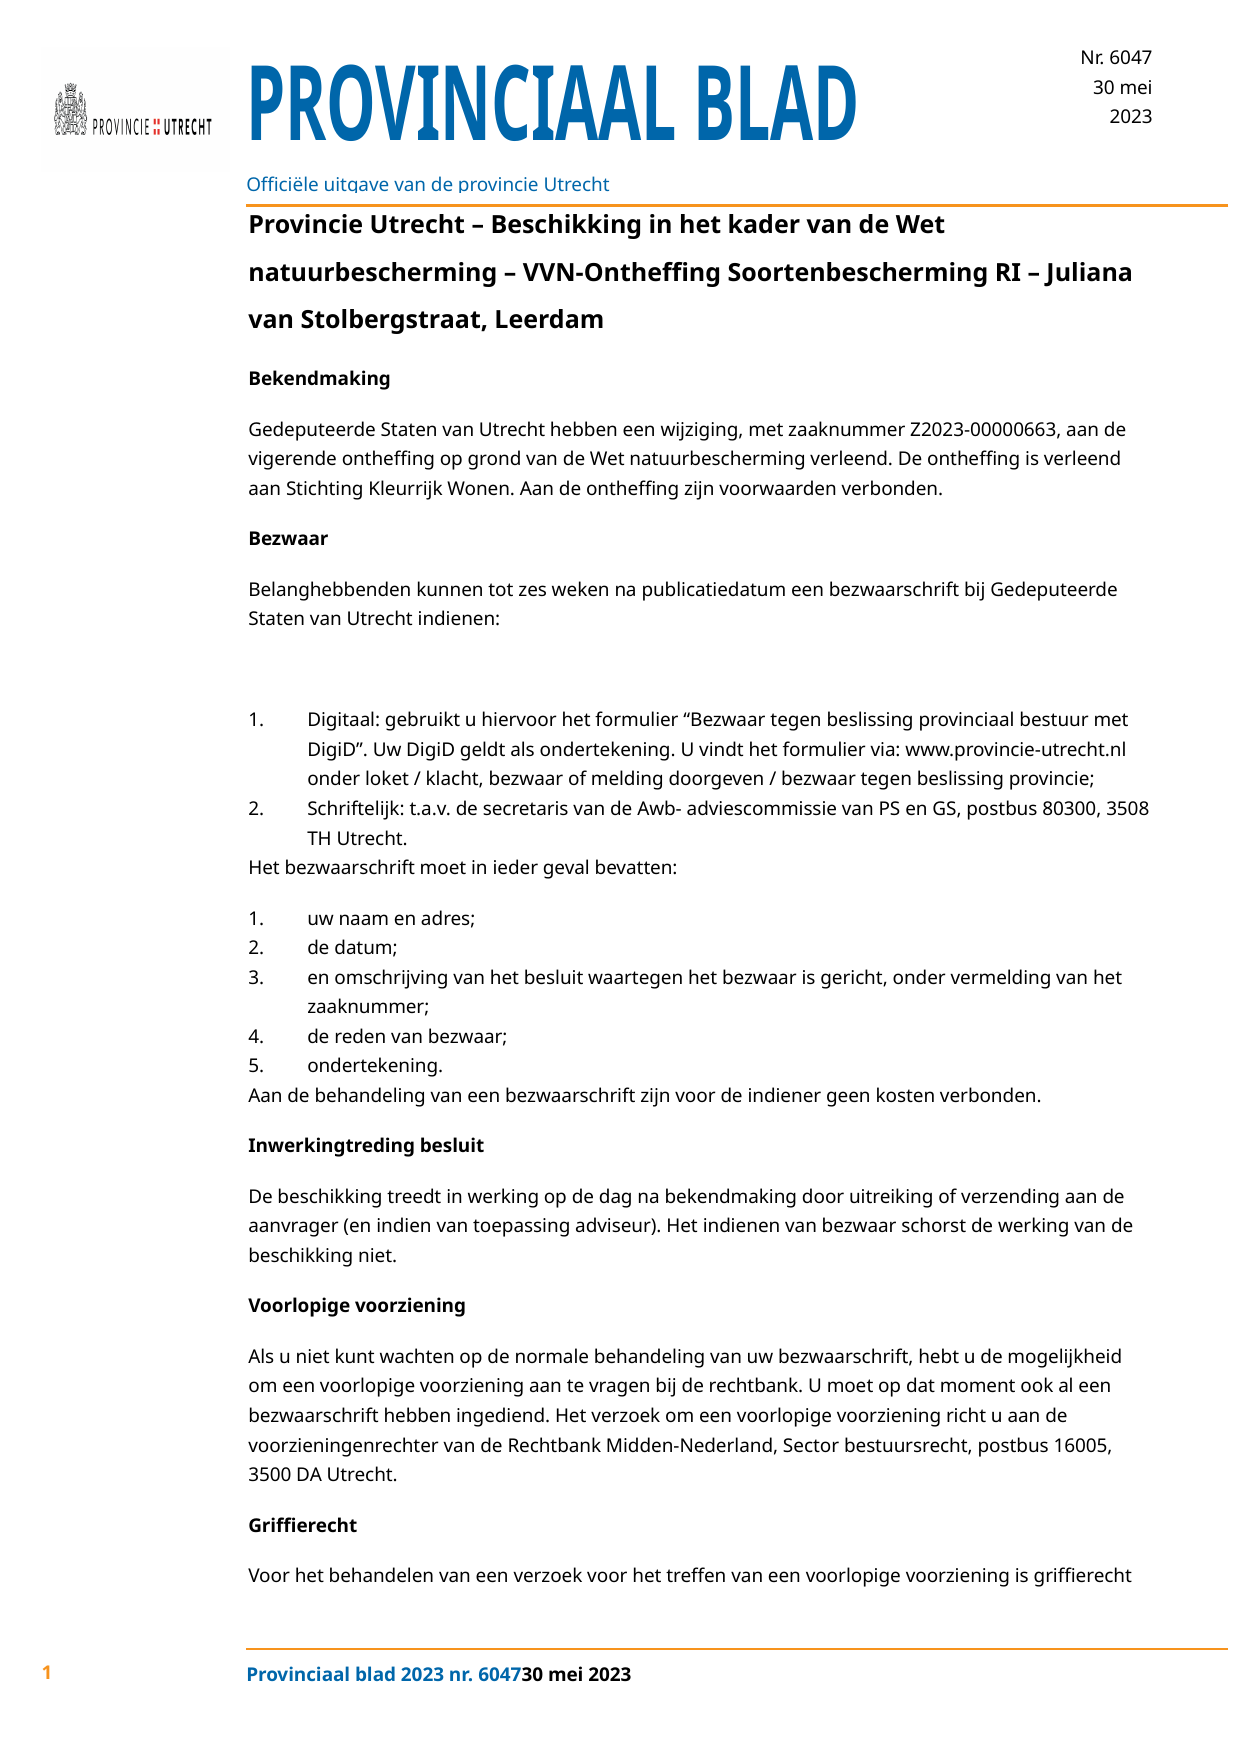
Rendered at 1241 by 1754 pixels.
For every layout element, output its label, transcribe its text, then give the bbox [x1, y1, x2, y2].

list ondertekening. [248, 1053, 1152, 1078]
text Inwerkingtreding besluit [248, 1133, 1152, 1158]
list de datum; [248, 934, 1152, 960]
list Schriftelijk: t.a.v. de secretaris van de Awb- adviescommissie van PS en GS, postbus 80300, 3508 TH Utrecht. [248, 795, 1152, 850]
picture [41, 47, 231, 172]
list en omschrijving van het besluit waartegen het bezwaar is gericht, onder vermelding van het zaaknummer; [248, 964, 1152, 1019]
text Voor het behandelen van een verzoek voor het treffen van een voorlopige voorziening is griffierecht [248, 1562, 1152, 1588]
text Griffierecht [248, 1512, 1152, 1537]
text Bekendmaking [248, 366, 1152, 391]
list de reden van bezwaar; [248, 1023, 1152, 1049]
text Aan de behandeling van een bezwaarschrift zijn voor de indiener geen kosten verbonden. [248, 1082, 1152, 1108]
text Provincie Utrecht – Beschikking in het kader van de Wet natuurbescherming – VVN-Ontheffing Soortenbescherming RI – Juliana van Stolbergstraat, Leerdam [248, 207, 1152, 336]
text Voorlopige voorziening [248, 1293, 1152, 1318]
text Als u niet kunt wachten op de normale behandeling van uw bezwaarschrift, hebt u de mogelijkheid om een voorlopige voorziening aan te vragen bij de rechtbank. U moet op dat moment ook al een bezwaarschrift hebben ingediend. Het verzoek om een voorlopige voorziening richt u aan de voorzieningenrechter van de Rechtbank Midden-Nederland, Sector bestuursrecht, postbus 16005, 3500 DA Utrecht. [248, 1343, 1152, 1487]
text Bezwaar [248, 526, 1152, 551]
list uw naam en adres; [248, 905, 1152, 930]
text Gedeputeerde Staten van Utrecht hebben een wijziging, met zaaknummer Z2023-00000663, aan de vigerende ontheffing op grond van de Wet natuurbescherming verleend. De ontheffing is verleend aan Stichting Kleurrijk Wonen. Aan de ontheffing zijn voorwaarden verbonden. [248, 416, 1152, 501]
text Het bezwaarschrift moet in ieder geval bevatten: [248, 854, 1152, 880]
list Digitaal: gebruikt u hiervoor het formulier “Bezwaar tegen beslissing provinciaal bestuur met DigiD”. Uw DigiD geldt als ondertekening. U vindt het formulier via: www.provincie-utrecht.nl onder loket / klacht, bezwaar of melding doorgeven / bezwaar tegen beslissing provincie; [248, 706, 1152, 791]
text Belanghebbenden kunnen tot zes weken na publicatiedatum een bezwaarschrift bij Gedeputeerde Staten van Utrecht indienen: [248, 576, 1152, 631]
text De beschikking treedt in werking op de dag na bekendmaking door uitreiking of verzending aan de aanvrager (en indien van toepassing adviseur). Het indienen van bezwaar schorst de werking van de beschikking niet. [248, 1183, 1152, 1268]
